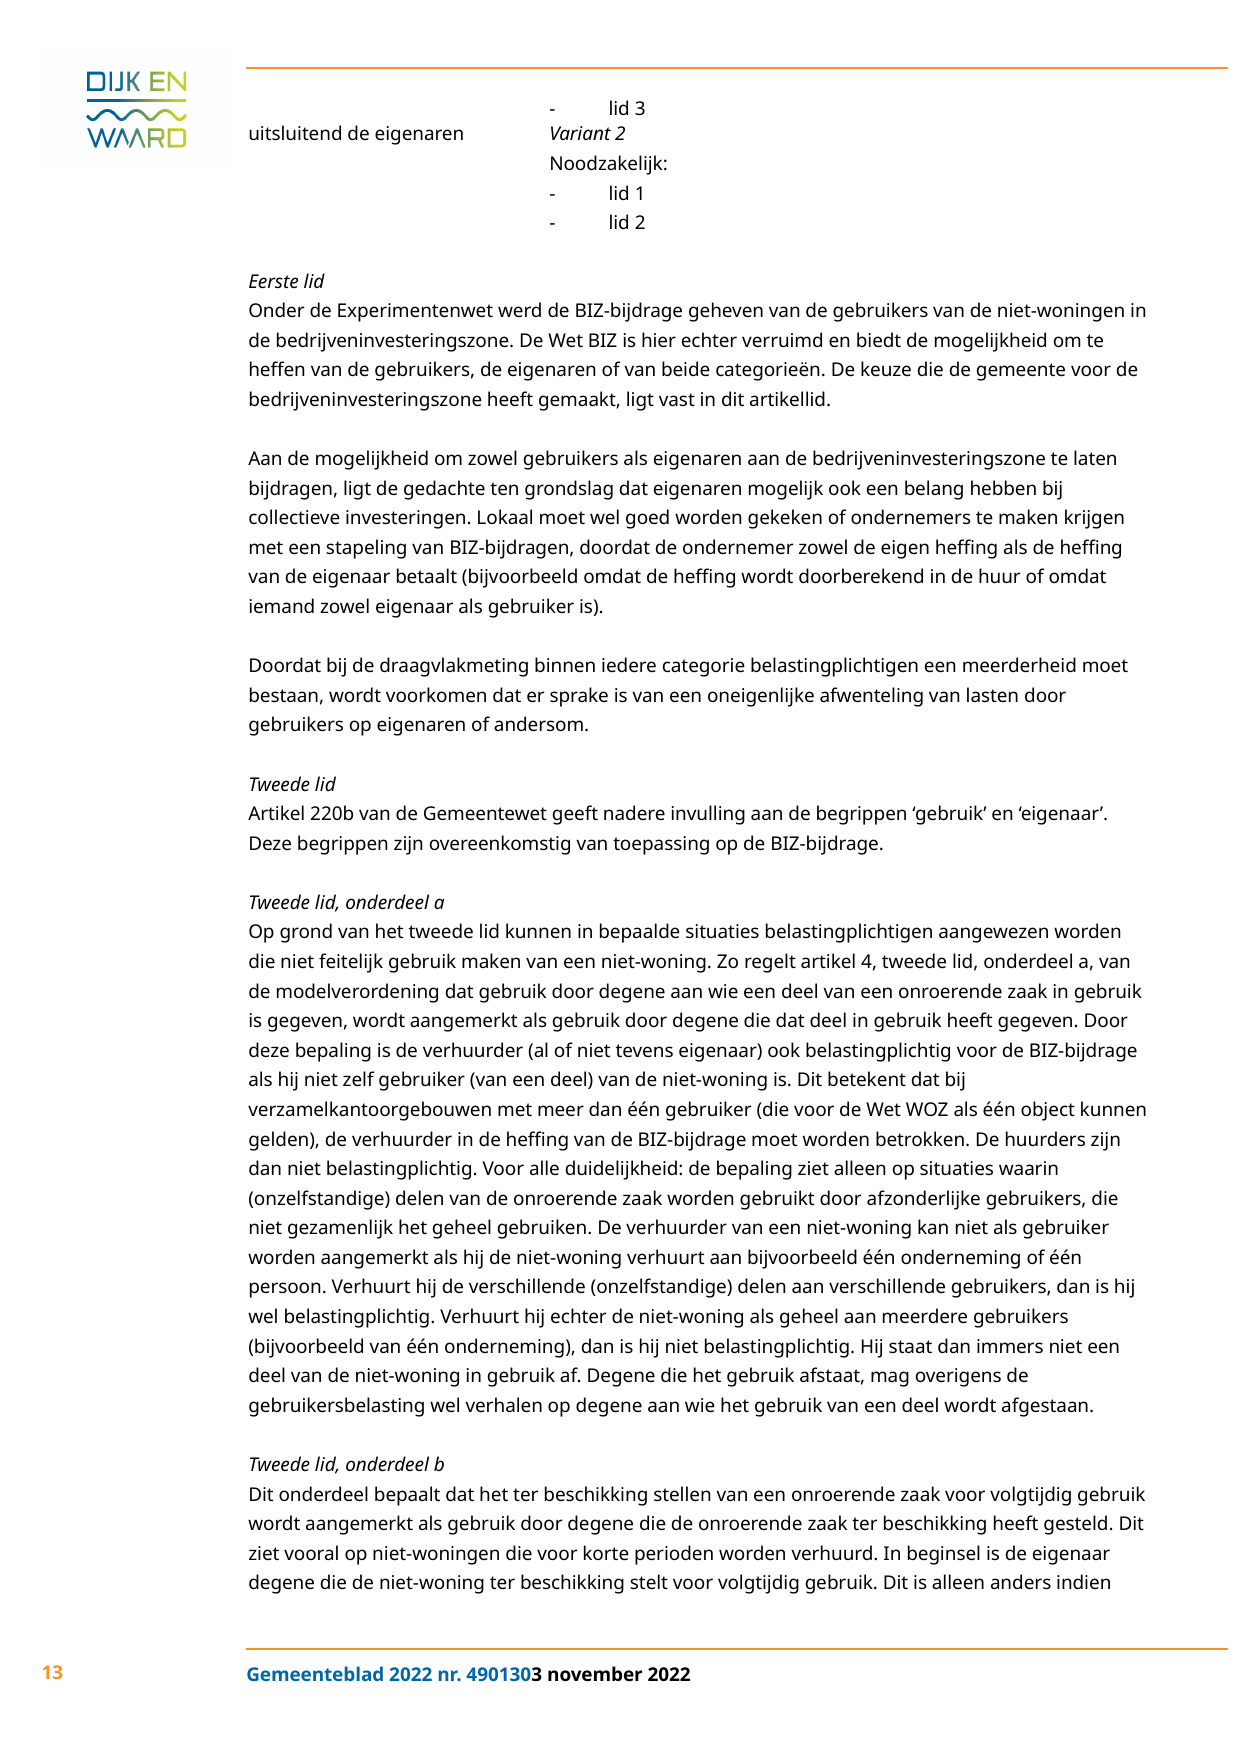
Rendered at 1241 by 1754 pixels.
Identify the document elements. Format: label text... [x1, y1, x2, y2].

text Op grond van het tweede lid kunnen in bepaalde situaties belastingplichtigen aangewezen worden die niet feitelijk gebruik maken van een niet-woning. Zo regelt artikel 4, tweede lid, onderdeel a, van de modelverordening dat gebruik door degene aan wie een deel van een onroerende zaak in gebruik is gegeven, wordt aangemerkt als gebruik door degene die dat deel in gebruik heeft gegeven. Door deze bepaling is de verhuurder (al of niet tevens eigenaar) ook belastingplichtig voor de BIZ-bijdrage als hij niet zelf gebruiker (van een deel) van de niet-woning is. Dit betekent dat bij verzamelkantoorgebouwen met meer dan één gebruiker (die voor de Wet WOZ als één object kunnen gelden), de verhuurder in de heffing van de BIZ-bijdrage moet worden betrokken. De huurders zijn dan niet belastingplichtig. Voor alle duidelijkheid: de bepaling ziet alleen op situaties waarin (onzelfstandige) delen van de onroerende zaak worden gebruikt door afzonderlijke gebruikers, die niet gezamenlijk het geheel gebruiken. De verhuurder van een niet-woning kan niet als gebruiker worden aangemerkt als hij de niet-woning verhuurt aan bijvoorbeeld één onderneming of één persoon. Verhuurt hij de verschillende (onzelfstandige) delen aan verschillende gebruikers, dan is hij wel belastingplichtig. Verhuurt hij echter de niet-woning als geheel aan meerdere gebruikers (bijvoorbeeld van één onderneming), dan is hij niet belastingplichtig. Hij staat dan immers niet een deel van de niet-woning in gebruik af. Degene die het gebruik afstaat, mag overigens de gebruikersbelasting wel verhalen op degene aan wie het gebruik van een deel wordt afgestaan. [248, 919, 1152, 1418]
text Artikel 220b van de Gemeentewet geeft nadere invulling aan de begrippen ‘gebruik’ en ‘eigenaar’. Deze begrippen zijn overeenkomstig van toepassing op de BIZ-bijdrage. [248, 800, 1152, 856]
picture [41, 47, 231, 172]
table_cell uitsluitend de eigenaren [248, 121, 549, 235]
text Tweede lid, onderdeel a [248, 889, 1152, 915]
text Tweede lid [248, 771, 1152, 796]
text Onder de Experimentenwet werd de BIZ-bijdrage geheven van de gebruikers van de niet-woningen in de bedrijveninvesteringszone. De Wet BIZ is hier echter verruimd en biedt de mogelijkheid om te heffen van de gebruikers, de eigenaren of van beide categorieën. De keuze die de gemeente voor de bedrijveninvesteringszone heeft gemaakt, ligt vast in dit artikellid. [248, 297, 1152, 412]
text Aan de mogelijkheid om zowel gebruikers als eigenaren aan de bedrijveninvesteringszone te laten bijdragen, ligt de gedachte ten grondslag dat eigenaren mogelijk ook een belang hebben bij collectieve investeringen. Lokaal moet wel goed worden gekeken of ondernemers te maken krijgen met een stapeling van BIZ-bijdragen, doordat de ondernemer zowel de eigen heffing als de heffing van de eigenaar betaalt (bijvoorbeeld omdat de heffing wordt doorberekend in de huur of omdat iemand zowel eigenaar als gebruiker is). [248, 445, 1152, 619]
text Tweede lid, onderdeel b [248, 1451, 1152, 1477]
table_cell [850, 95, 1152, 121]
text Eerste lid [248, 268, 1152, 293]
table_cell lid 3 [549, 95, 850, 121]
table_cell [850, 121, 1152, 235]
table_cell [248, 95, 549, 121]
table_cell Variant 2 Noodzakelijk: lid 1 lid 2 [549, 121, 850, 235]
text Dit onderdeel bepaalt dat het ter beschikking stellen van een onroerende zaak voor volgtijdig gebruik wordt aangemerkt als gebruik door degene die de onroerende zaak ter beschikking heeft gesteld. Dit ziet vooral op niet-woningen die voor korte perioden worden verhuurd. In beginsel is de eigenaar degene die de niet-woning ter beschikking stelt voor volgtijdig gebruik. Dit is alleen anders indien [248, 1481, 1152, 1595]
text Doordat bij de draagvlakmeting binnen iedere categorie belastingplichtigen een meerderheid moet bestaan, wordt voorkomen dat er sprake is van een oneigenlijke afwenteling van lasten door gebruikers op eigenaren of andersom. [248, 652, 1152, 737]
